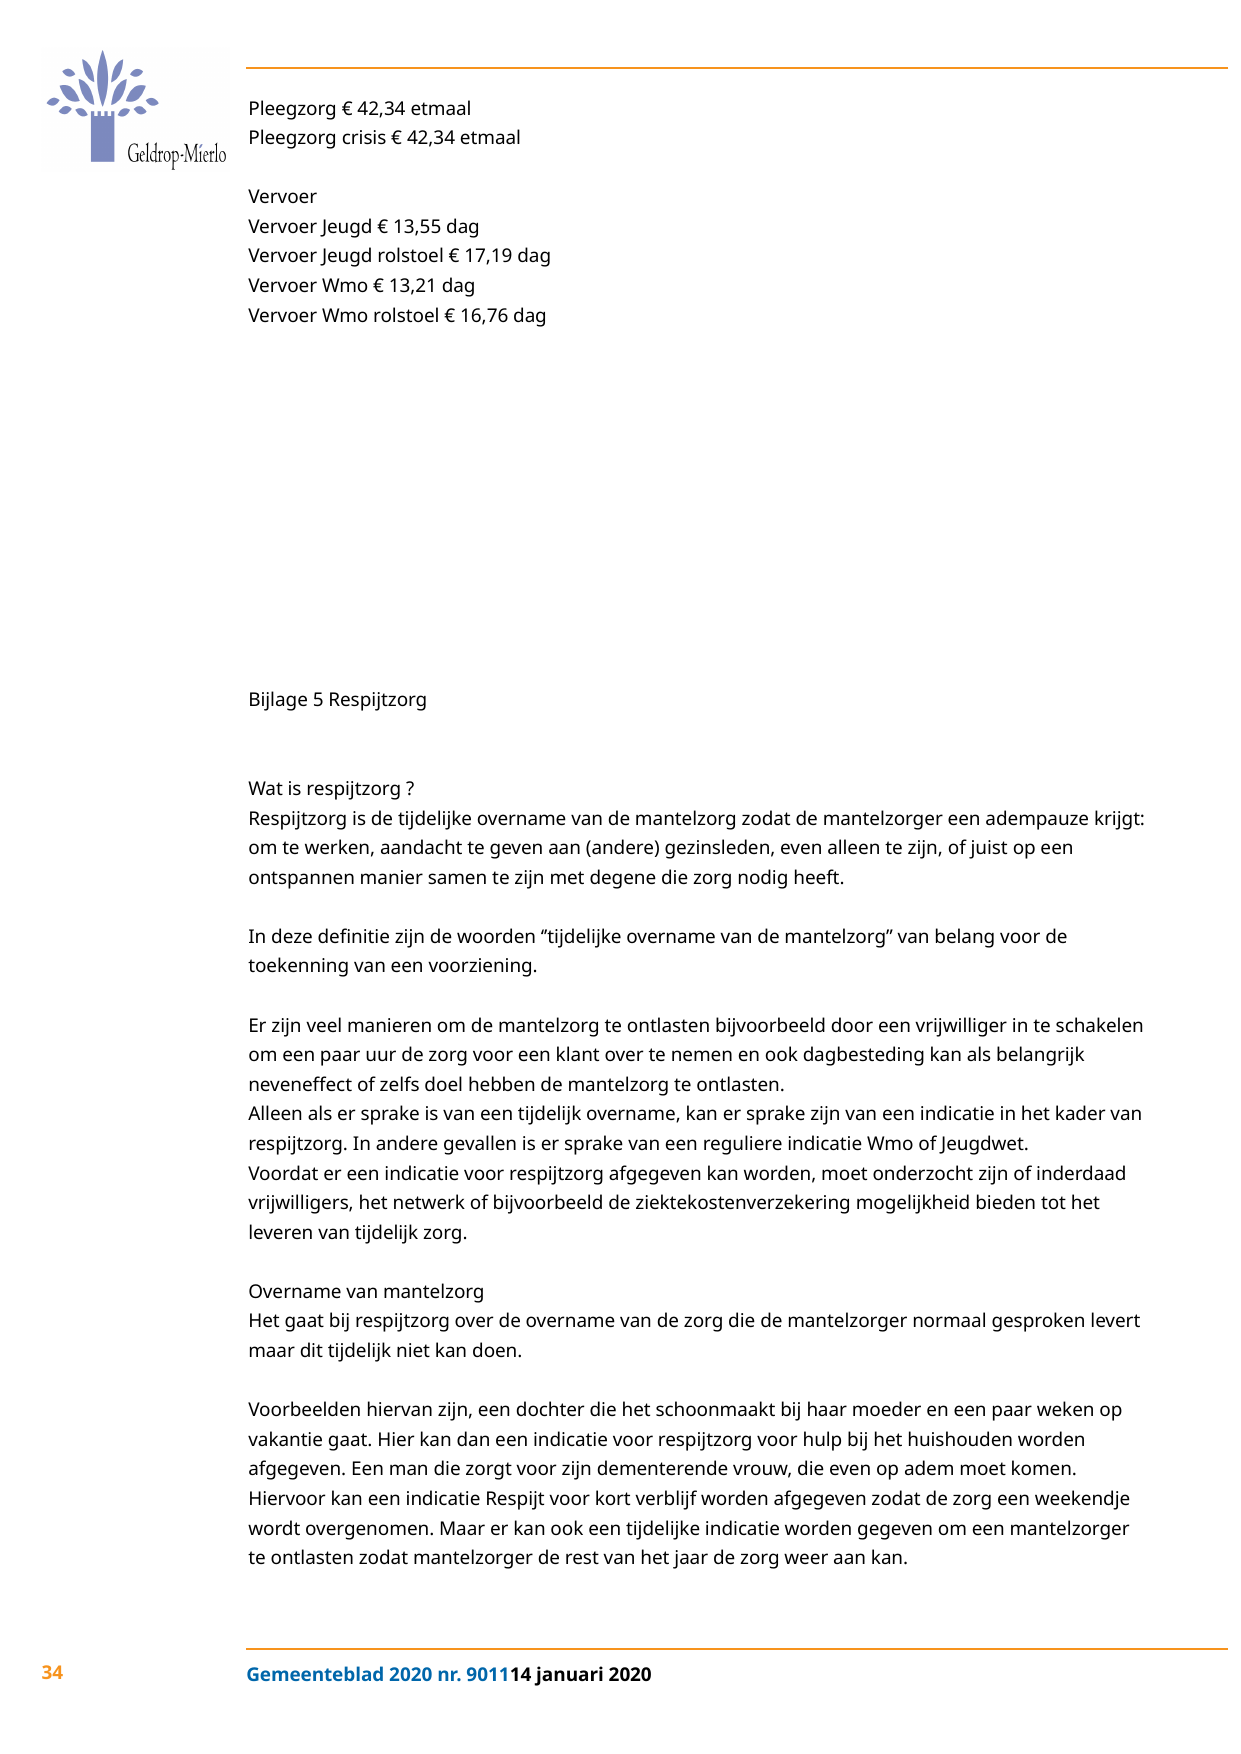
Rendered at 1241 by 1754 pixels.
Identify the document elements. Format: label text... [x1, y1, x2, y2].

text Pleegzorg crisis € 42,34 etmaal [248, 124, 1152, 150]
picture [41, 47, 231, 172]
text Vervoer Jeugd € 13,55 dag [248, 213, 1152, 239]
text Voorbeelden hiervan zijn, een dochter die het schoonmaakt bij haar moeder en een paar weken op vakantie gaat. Hier kan dan een indicatie voor respijtzorg voor hulp bij het huishouden worden afgegeven. Een man die zorgt voor zijn dementerende vrouw, die even op adem moet komen. Hiervoor kan een indicatie Respijt voor kort verblijf worden afgegeven zodat de zorg een weekendje wordt overgenomen. Maar er kan ook een tijdelijke indicatie worden gegeven om een mantelzorger te ontlasten zodat mantelzorger de rest van het jaar de zorg weer aan kan. [248, 1396, 1152, 1570]
text Bijlage 5 Respijtzorg [248, 686, 1152, 712]
text Wat is respijtzorg ? [248, 775, 1152, 801]
text Het gaat bij respijtzorg over de overname van de zorg die de mantelzorger normaal gesproken levert maar dit tijdelijk niet kan doen. [248, 1308, 1152, 1363]
text Vervoer Wmo rolstoel € 16,76 dag [248, 302, 1152, 328]
text Vervoer Jeugd rolstoel € 17,19 dag [248, 243, 1152, 268]
text Pleegzorg € 42,34 etmaal [248, 95, 1152, 121]
text Vervoer [248, 183, 1152, 209]
text Vervoer Wmo € 13,21 dag [248, 272, 1152, 298]
text In deze definitie zijn de woorden ‘’tijdelijke overname van de mantelzorg” van belang voor de toekenning van een voorziening. [248, 923, 1152, 978]
text Er zijn veel manieren om de mantelzorg te ontlasten bijvoorbeeld door een vrijwilliger in te schakelen om een paar uur de zorg voor een klant over te nemen en ook dagbesteding kan als belangrijk neveneffect of zelfs doel hebben de mantelzorg te ontlasten. [248, 1012, 1152, 1097]
text Respijtzorg is de tijdelijke overname van de mantelzorg zodat de mantelzorger een adempauze krijgt: om te werken, aandacht te geven aan (andere) gezinsleden, even alleen te zijn, of juist op een ontspannen manier samen te zijn met degene die zorg nodig heeft. [248, 805, 1152, 890]
text Voordat er een indicatie voor respijtzorg afgegeven kan worden, moet onderzocht zijn of inderdaad vrijwilligers, het netwerk of bijvoorbeeld de ziektekostenverzekering mogelijkheid bieden tot het leveren van tijdelijk zorg. [248, 1160, 1152, 1245]
text Alleen als er sprake is van een tijdelijk overname, kan er sprake zijn van een indicatie in het kader van respijtzorg. In andere gevallen is er sprake van een reguliere indicatie Wmo of Jeugdwet. [248, 1101, 1152, 1156]
text Overname van mantelzorg [248, 1278, 1152, 1304]
